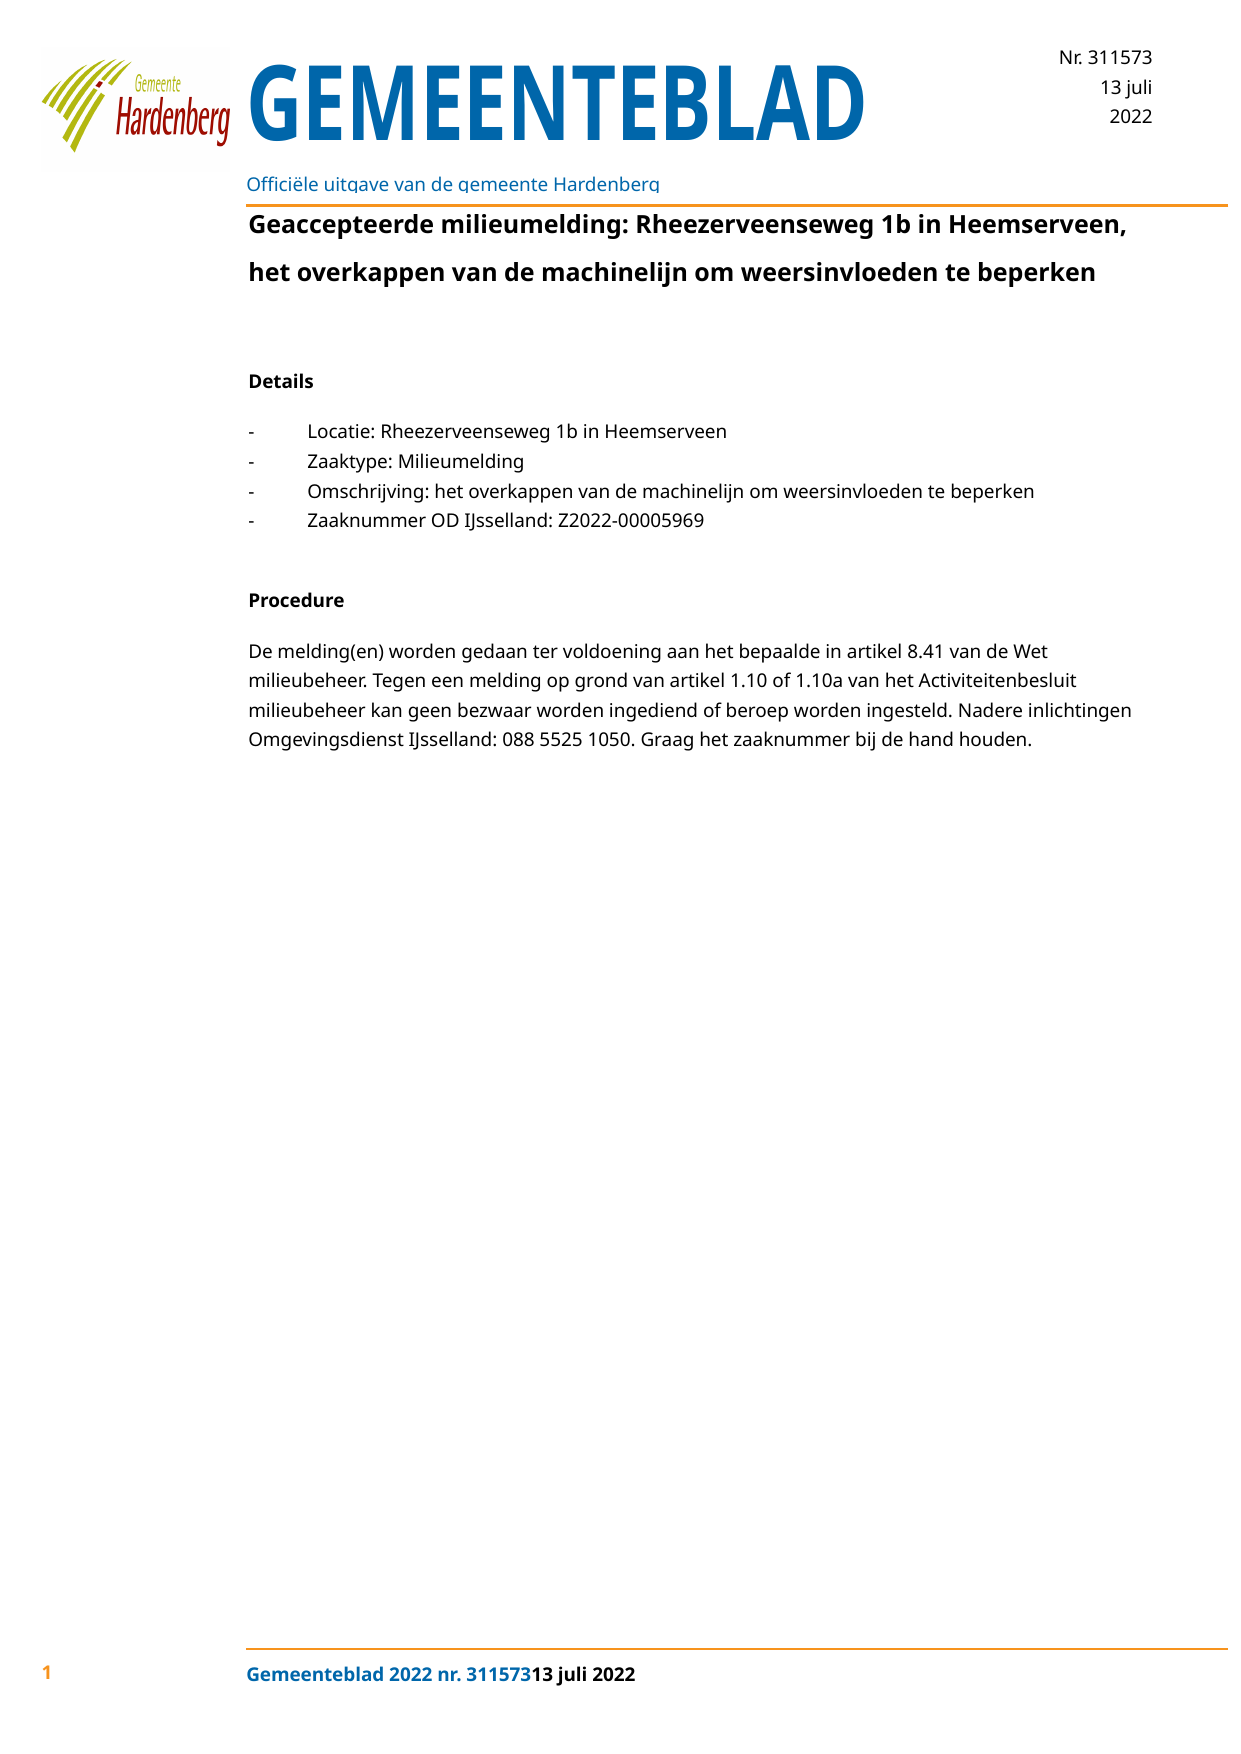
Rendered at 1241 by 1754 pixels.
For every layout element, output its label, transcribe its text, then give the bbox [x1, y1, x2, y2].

text Procedure [248, 587, 1152, 613]
list Omschrijving: het overkappen van de machinelijn om weersinvloeden te beperken [248, 478, 1152, 504]
text De melding(en) worden gedaan ter voldoening aan het bepaalde in artikel 8.41 van de Wet milieubeheer. Tegen een melding op grond van artikel 1.10 of 1.10a van het Activiteitenbesluit milieubeheer kan geen bezwaar worden ingediend of beroep worden ingesteld. Nadere inlichtingen Omgevingsdienst IJsselland: 088 5525 1050. Graag het zaaknummer bij de hand houden. [248, 638, 1152, 752]
picture [41, 47, 231, 172]
list Zaaknummer OD IJsselland: Z2022-00005969 [248, 507, 1152, 533]
text Geaccepteerde milieumelding: Rheezerveenseweg 1b in Heemserveen, het overkappen van de machinelijn om weersinvloeden te beperken [248, 207, 1152, 288]
text Details [248, 368, 1152, 394]
list Locatie: Rheezerveenseweg 1b in Heemserveen [248, 419, 1152, 444]
list Zaaktype: Milieumelding [248, 448, 1152, 474]
